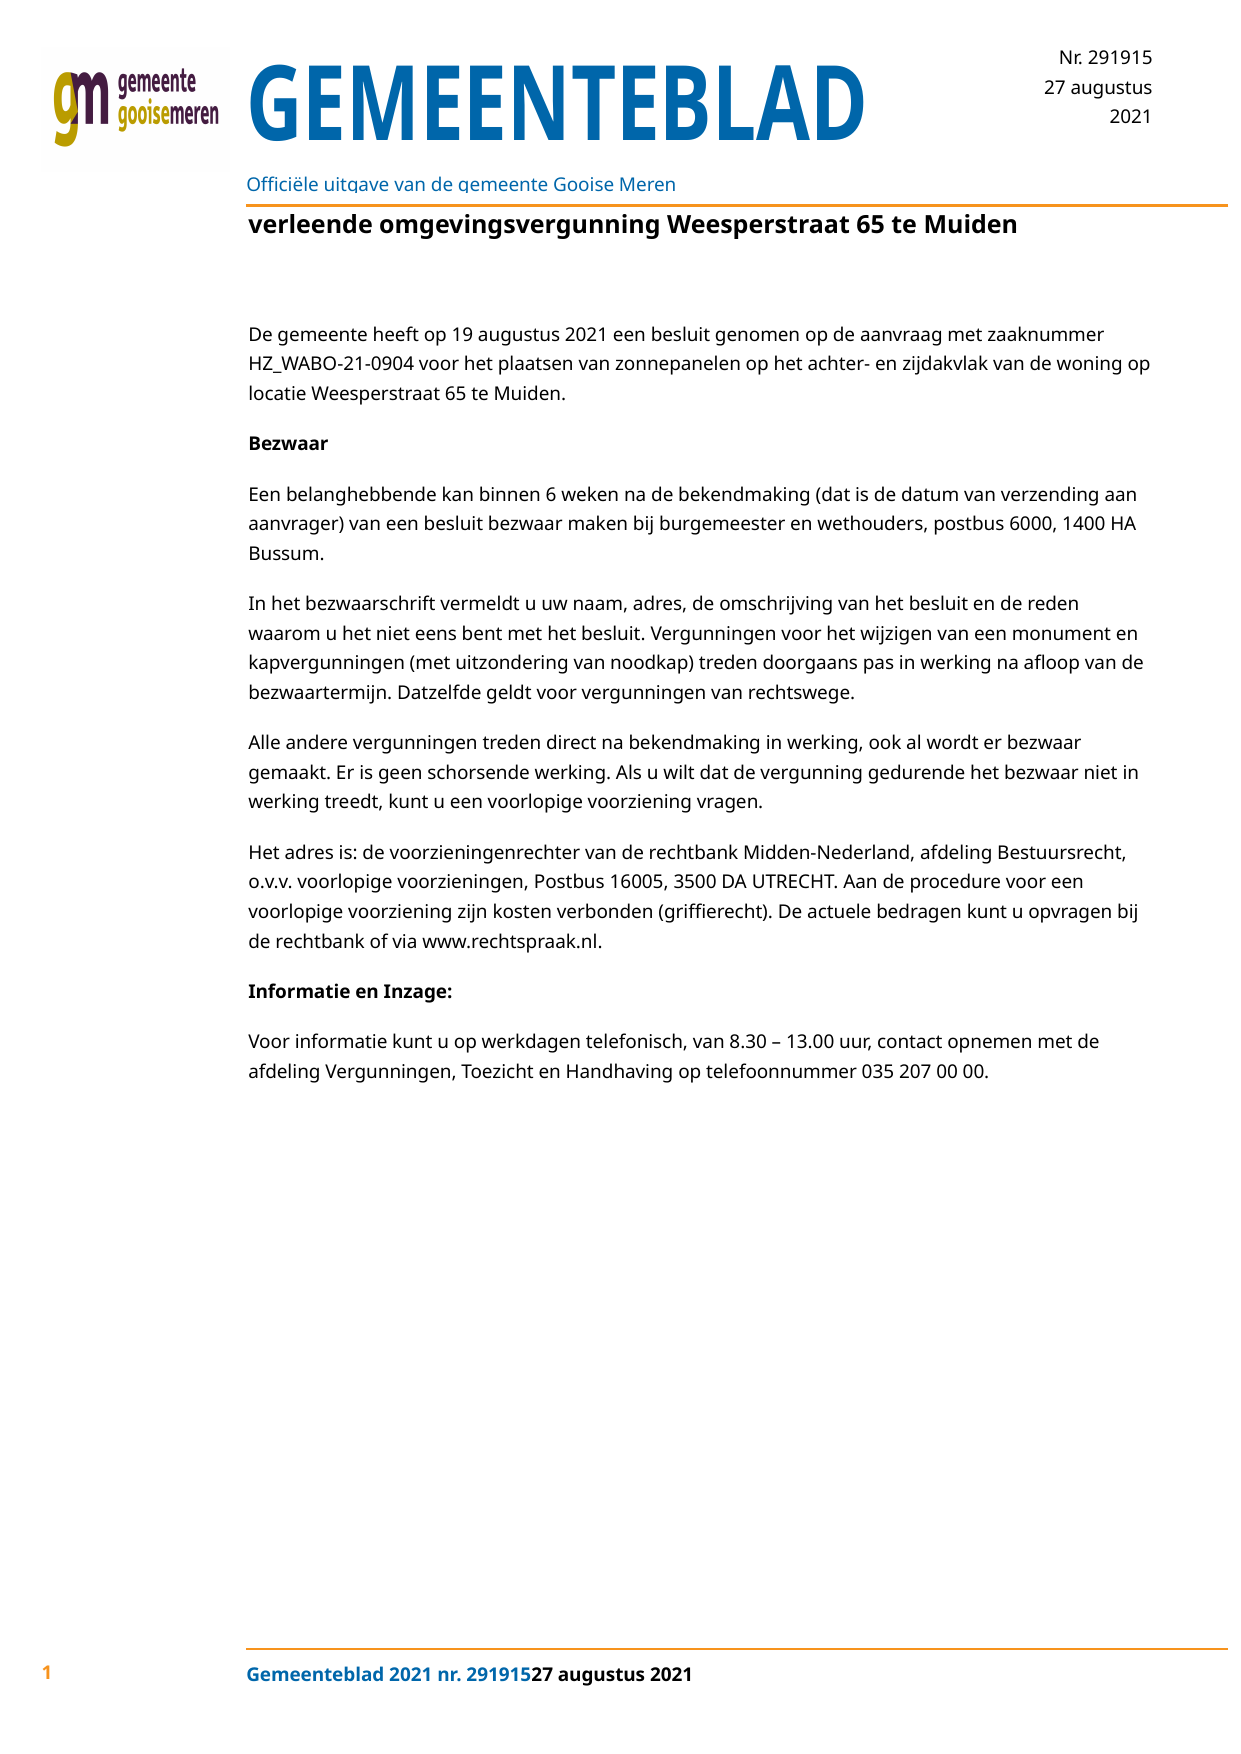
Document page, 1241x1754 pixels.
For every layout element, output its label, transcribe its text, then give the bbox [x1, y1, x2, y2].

picture [41, 47, 231, 172]
text De gemeente heeft op 19 augustus 2021 een besluit genomen op de aanvraag met zaaknummer HZ_WABO-21-0904 voor het plaatsen van zonnepanelen op het achter- en zijdakvlak van de woning op locatie Weesperstraat 65 te Muiden. [248, 321, 1152, 406]
text Het adres is: de voorzieningenrechter van de rechtbank Midden-Nederland, afdeling Bestuursrecht, o.v.v. voorlopige voorzieningen, Postbus 16005, 3500 DA UTRECHT. Aan de procedure voor een voorlopige voorziening zijn kosten verbonden (griffierecht). De actuele bedragen kunt u opvragen bij de rechtbank of via www.rechtspraak.nl. [248, 839, 1152, 953]
text Bezwaar [248, 430, 1152, 456]
text Informatie en Inzage: [248, 978, 1152, 1004]
text Een belanghebbende kan binnen 6 weken na de bekendmaking (dat is de datum van verzending aan aanvrager) van een besluit bezwaar maken bij burgemeester en wethouders, postbus 6000, 1400 HA Bussum. [248, 481, 1152, 566]
text Voor informatie kunt u op werkdagen telefonisch, van 8.30 – 13.00 uur, contact opnemen met de afdeling Vergunningen, Toezicht en Handhaving op telefoonnummer 035 207 00 00. [248, 1029, 1152, 1084]
text verleende omgevingsvergunning Weesperstraat 65 te Muiden [248, 207, 1152, 241]
text Alle andere vergunningen treden direct na bekendmaking in werking, ook al wordt er bezwaar gemaakt. Er is geen schorsende werking. Als u wilt dat de vergunning gedurende het bezwaar niet in werking treedt, kunt u een voorlopige voorziening vragen. [248, 729, 1152, 814]
text In het bezwaarschrift vermeldt u uw naam, adres, de omschrijving van het besluit en de reden waarom u het niet eens bent met het besluit. Vergunningen voor het wijzigen van een monument en kapvergunningen (met uitzondering van noodkap) treden doorgaans pas in werking na afloop van de bezwaartermijn. Datzelfde geldt voor vergunningen van rechtswege. [248, 590, 1152, 705]
